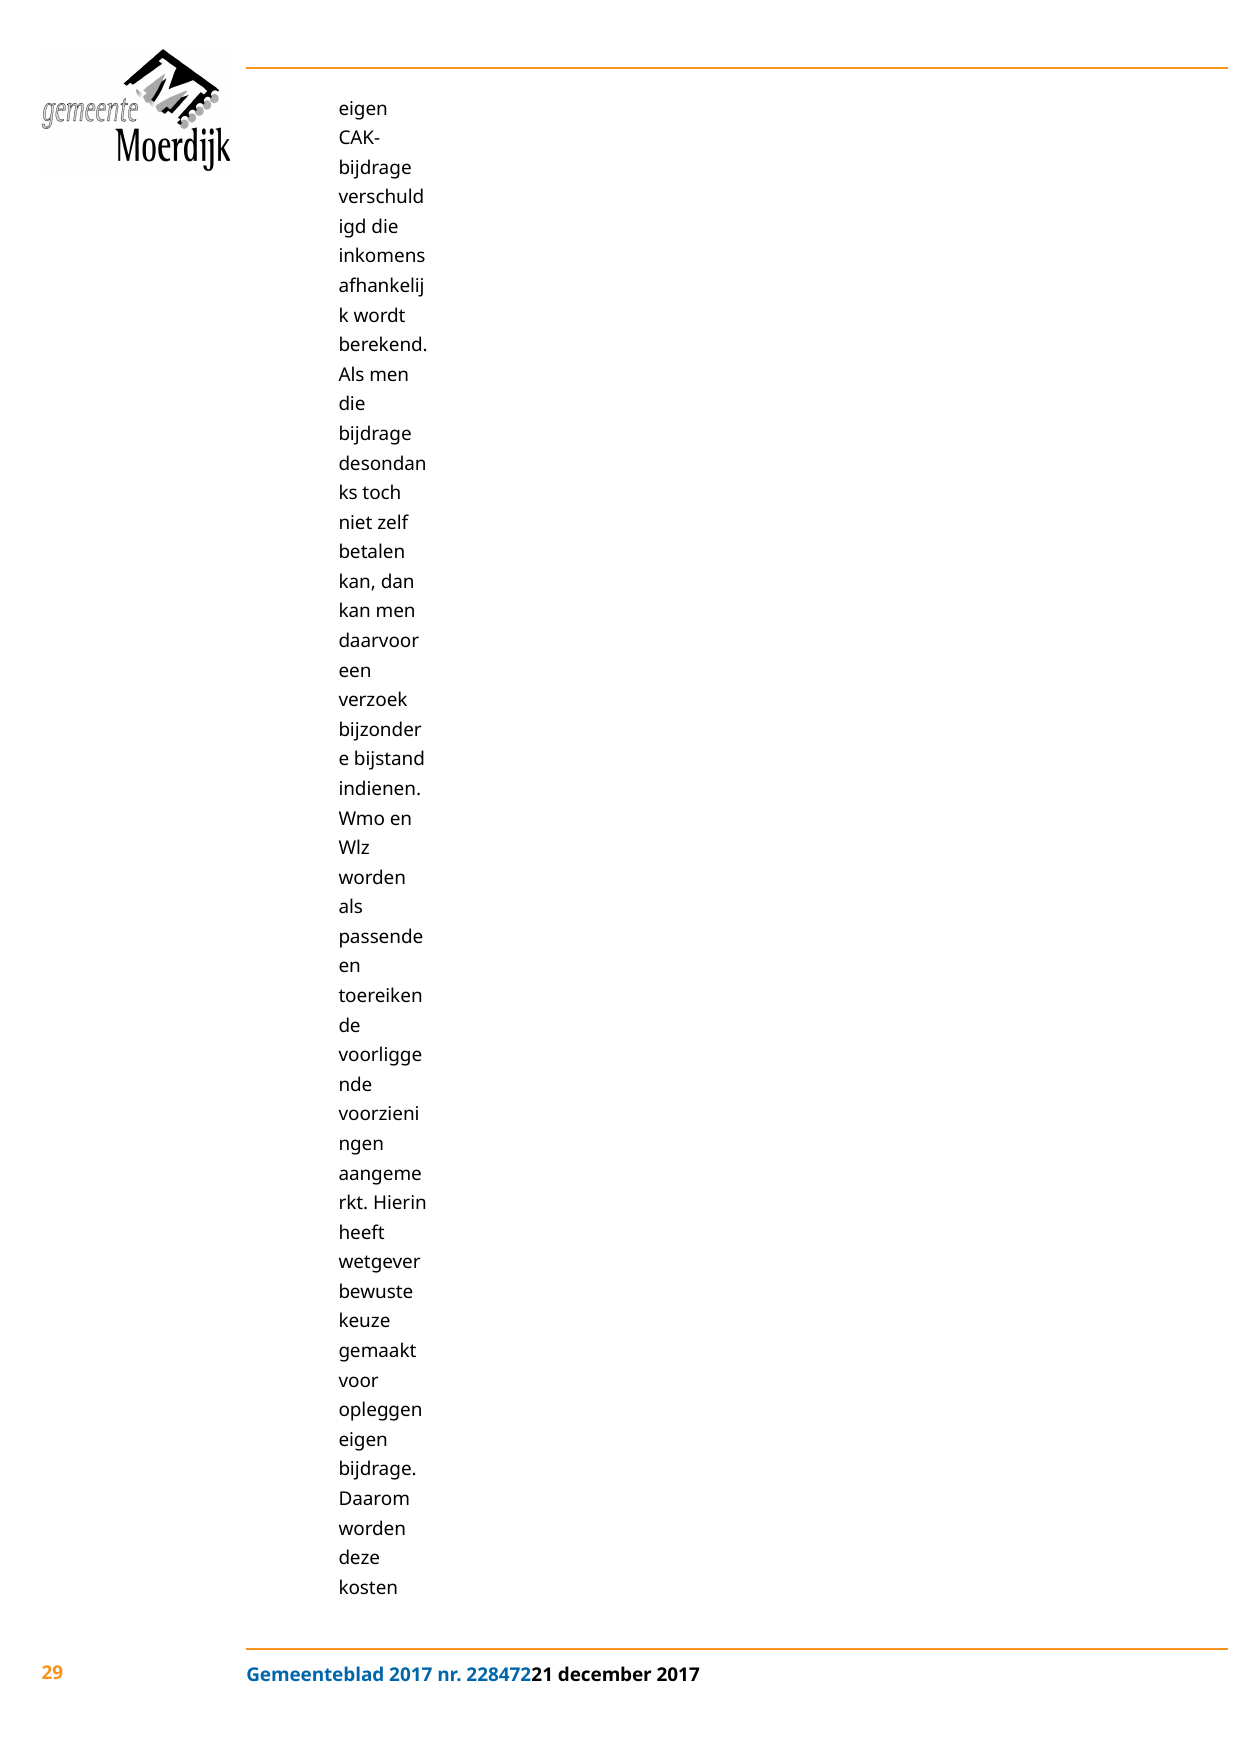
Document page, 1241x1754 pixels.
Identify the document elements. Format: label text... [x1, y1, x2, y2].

table_cell [248, 95, 338, 1600]
picture [41, 47, 231, 172]
table_cell eigen CAK-bijdrage verschuldigd die inkomensafhankelijk wordt berekend. Als men die bijdrage desondanks toch niet zelf betalen kan, dan kan men daarvoor een verzoek bijzondere bijstand indienen. Wmo en Wlz worden als passende en toereikende voorliggende voorzieningen aangemerkt. Hierin heeft wetgever bewuste keuze gemaakt voor opleggen eigen bijdrage. Daarom worden deze kosten [338, 95, 429, 1600]
